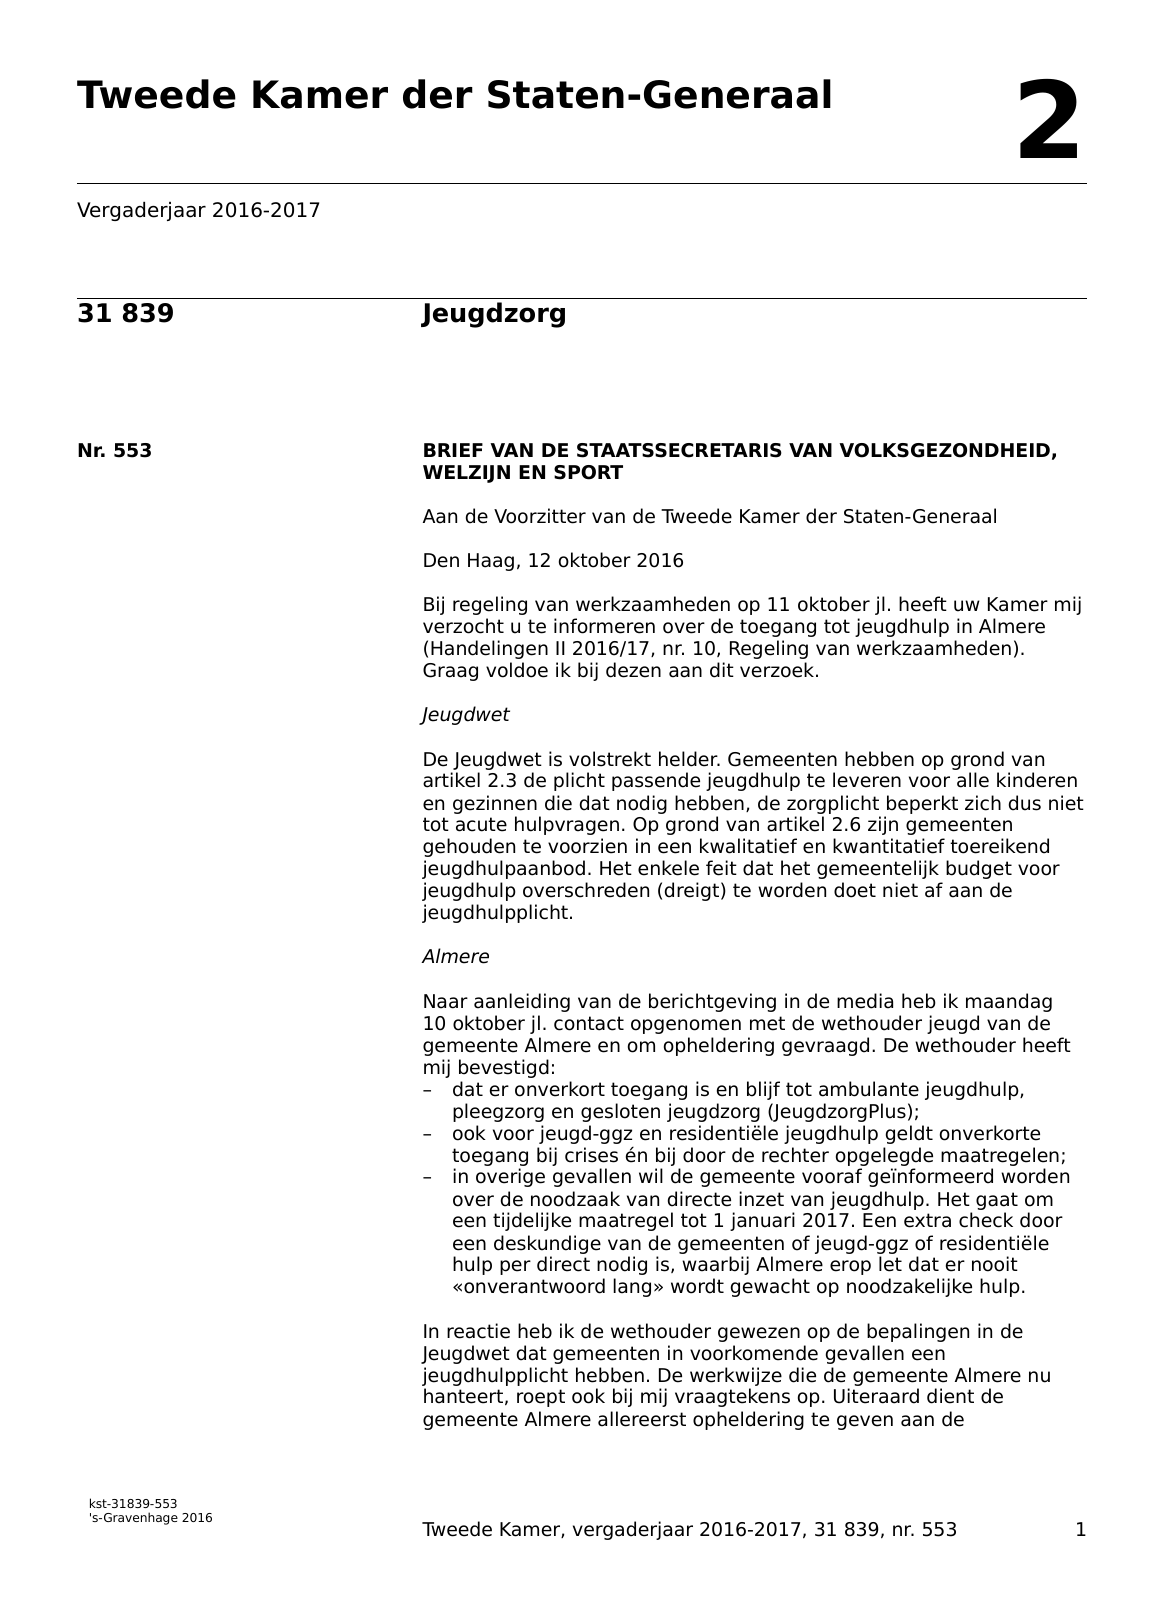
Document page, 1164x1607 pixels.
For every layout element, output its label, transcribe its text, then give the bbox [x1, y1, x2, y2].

text – ook voor jeugd-ggz en residentiële jeugdhulp geldt onverkorte toegang bij crises én bij door de rechter opgelegde maatregelen; [422, 1122, 1087, 1166]
text Naar aanleiding van de berichtgeving in de media heb ik maandag 10 oktober jl. contact opgenomen met de wethouder jeugd van de gemeente Almere en om opheldering gevraagd. De wethouder heeft mij bevestigd: [422, 991, 1087, 1078]
text Den Haag, 12 oktober 2016 [422, 550, 1087, 572]
table_header Tweede Kamer der Staten-Generaal [77, 59, 886, 183]
subtitle Nr. 553 BRIEF VAN DE STAATSSECRETARIS VAN VOLKSGEZONDHEID, WELZIJN EN SPORT [77, 440, 1087, 484]
text – in overige gevallen wil de gemeente vooraf geïnformeerd worden over de noodzaak van directe inzet van jeugdhulp. Het gaat om een tijdelijke maatregel tot 1 januari 2017. Een extra check door een deskundige van de gemeenten of jeugd-ggz of residentiële hulp per direct nodig is, waarbij Almere erop let dat er nooit «onverantwoord lang» wordt gewacht op noodzakelijke hulp. [422, 1166, 1087, 1298]
text In reactie heb ik de wethouder gewezen op de bepalingen in de Jeugdwet dat gemeenten in voorkomende gevallen een jeugdhulpplicht hebben. De werkwijze die de gemeente Almere nu hanteert, roept ook bij mij vraagtekens op. Uiteraard dient de gemeente Almere allereerst opheldering te geven aan de [422, 1321, 1087, 1430]
table_cell Vergaderjaar 2016-2017 [77, 184, 1087, 298]
subtitle Jeugdwet [422, 704, 1087, 726]
subtitle Almere [422, 946, 1087, 968]
text Bij regeling van werkzaamheden op 11 oktober jl. heeft uw Kamer mij verzocht u te informeren over de toegang tot jeugdhulp in Almere (Handelingen II 2016/17, nr. 10, Regeling van werkzaamheden). Graag voldoe ik bij dezen aan dit verzoek. [422, 594, 1087, 682]
text kst-31839-553 [88, 1497, 323, 1511]
text De Jeugdwet is volstrekt helder. Gemeenten hebben op grond van artikel 2.3 de plicht passende jeugdhulp te leveren voor alle kinderen en gezinnen die dat nodig hebben, de zorgplicht beperkt zich dus niet tot acute hulpvragen. Op grond van artikel 2.6 zijn gemeenten gehouden te voorzien in een kwalitatief en kwantitatief toereikend jeugdhulpaanbod. Het enkele feit dat het gemeentelijk budget voor jeugdhulp overschreden (dreigt) te worden doet niet af aan de jeugdhulpplicht. [422, 748, 1087, 924]
text Aan de Voorzitter van de Tweede Kamer der Staten-Generaal [422, 506, 1087, 528]
text – dat er onverkort toegang is en blijf tot ambulante jeugdhulp, pleegzorg en gesloten jeugdzorg (JeugdzorgPlus); [422, 1078, 1087, 1122]
table_header 2 [886, 59, 1087, 183]
text 's-Gravenhage 2016 [88, 1511, 323, 1525]
subtitle 31 839 Jeugdzorg [77, 299, 1087, 329]
